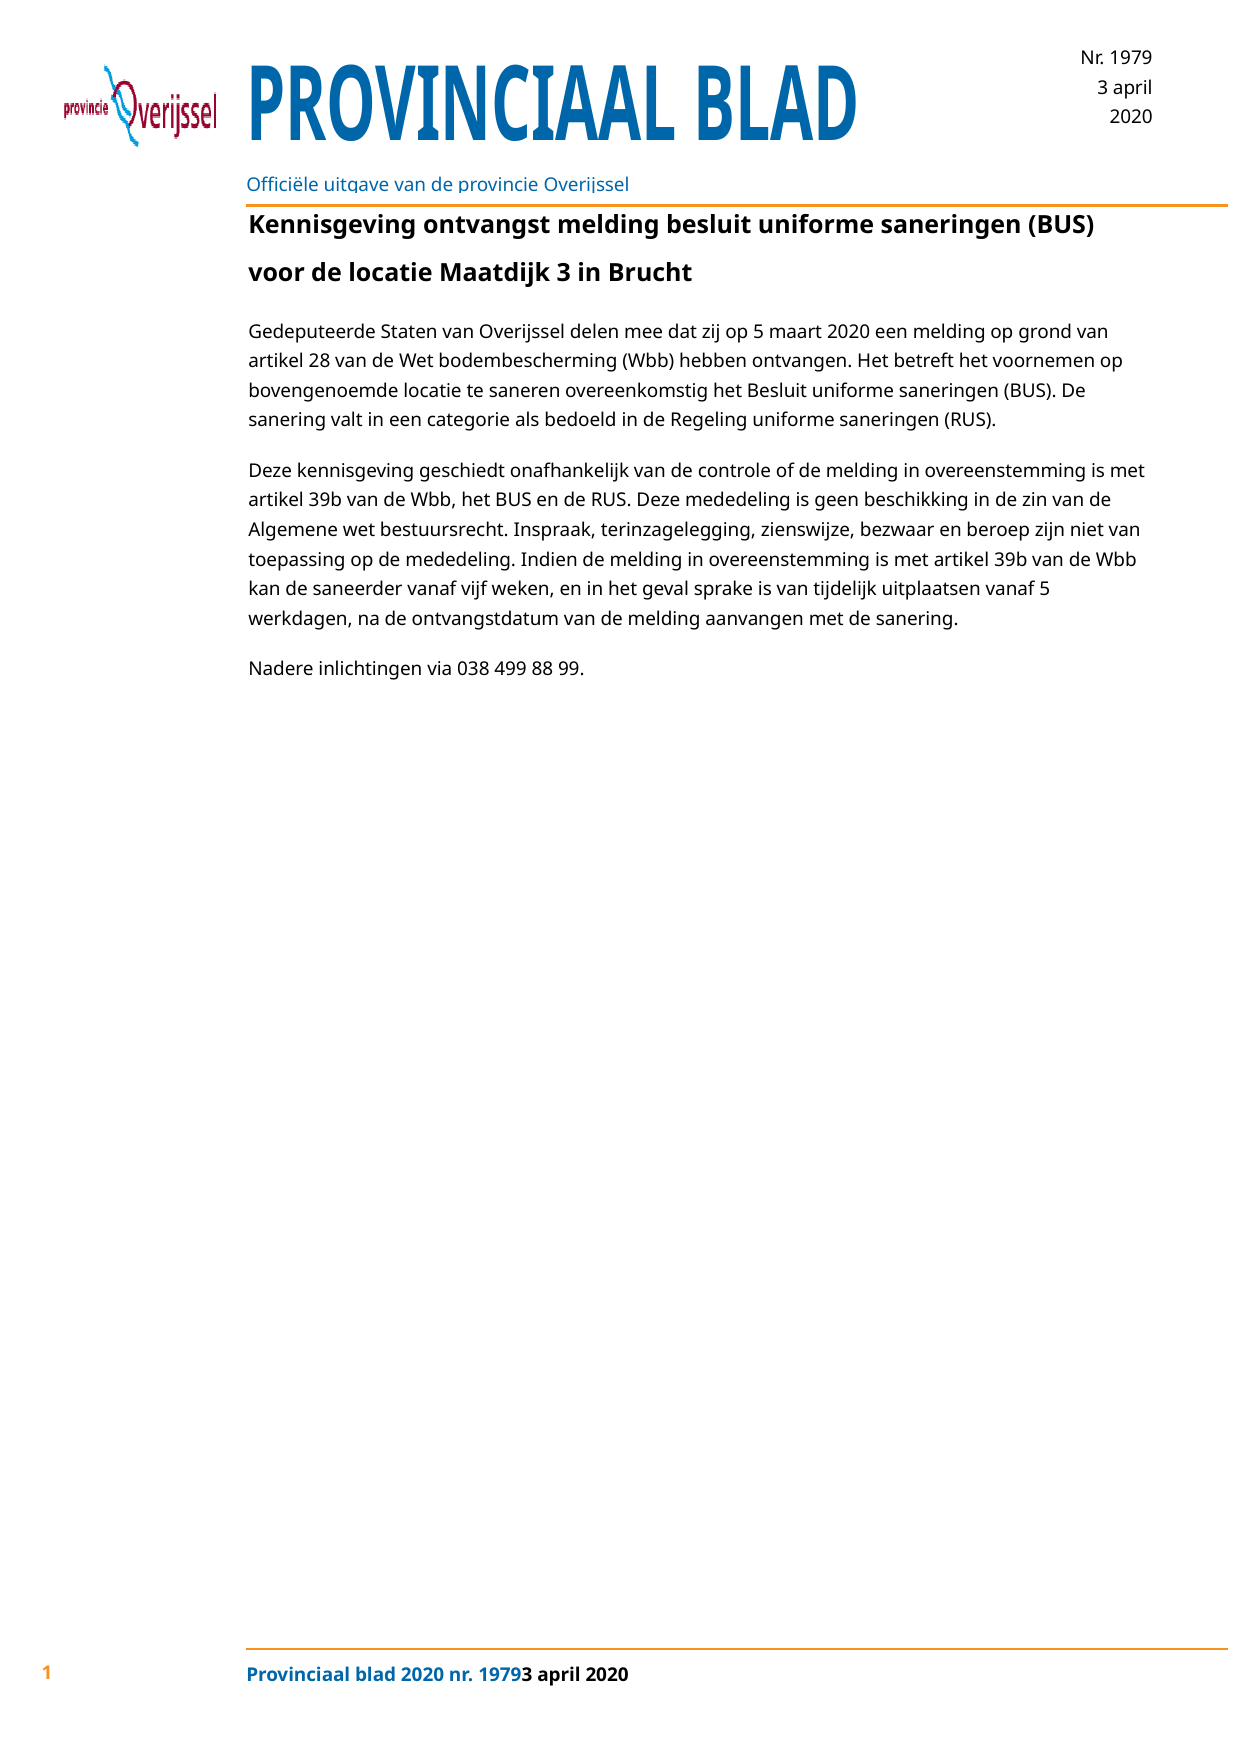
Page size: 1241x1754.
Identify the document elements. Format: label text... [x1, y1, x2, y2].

text Nadere inlichtingen via 038 499 88 99. [248, 655, 1152, 681]
picture [41, 47, 231, 172]
text Deze kennisgeving geschiedt onafhankelijk van de controle of de melding in overeenstemming is met artikel 39b van de Wbb, het BUS en de RUS. Deze mededeling is geen beschikking in de zin van de Algemene wet bestuursrecht. Inspraak, terinzagelegging, zienswijze, bezwaar en beroep zijn niet van toepassing op de mededeling. Indien de melding in overeenstemming is met artikel 39b van de Wbb kan de saneerder vanaf vijf weken, en in het geval sprake is van tijdelijk uitplaatsen vanaf 5 werkdagen, na de ontvangstdatum van de melding aanvangen met de sanering. [248, 457, 1152, 631]
text Gedeputeerde Staten van Overijssel delen mee dat zij op 5 maart 2020 een melding op grond van artikel 28 van de Wet bodembescherming (Wbb) hebben ontvangen. Het betreft het voornemen op bovengenoemde locatie te saneren overeenkomstig het Besluit uniforme saneringen (BUS). De sanering valt in een categorie als bedoeld in de Regeling uniforme saneringen (RUS). [248, 318, 1152, 432]
text Kennisgeving ontvangst melding besluit uniforme saneringen (BUS) voor de locatie Maatdijk 3 in Brucht [248, 207, 1152, 288]
